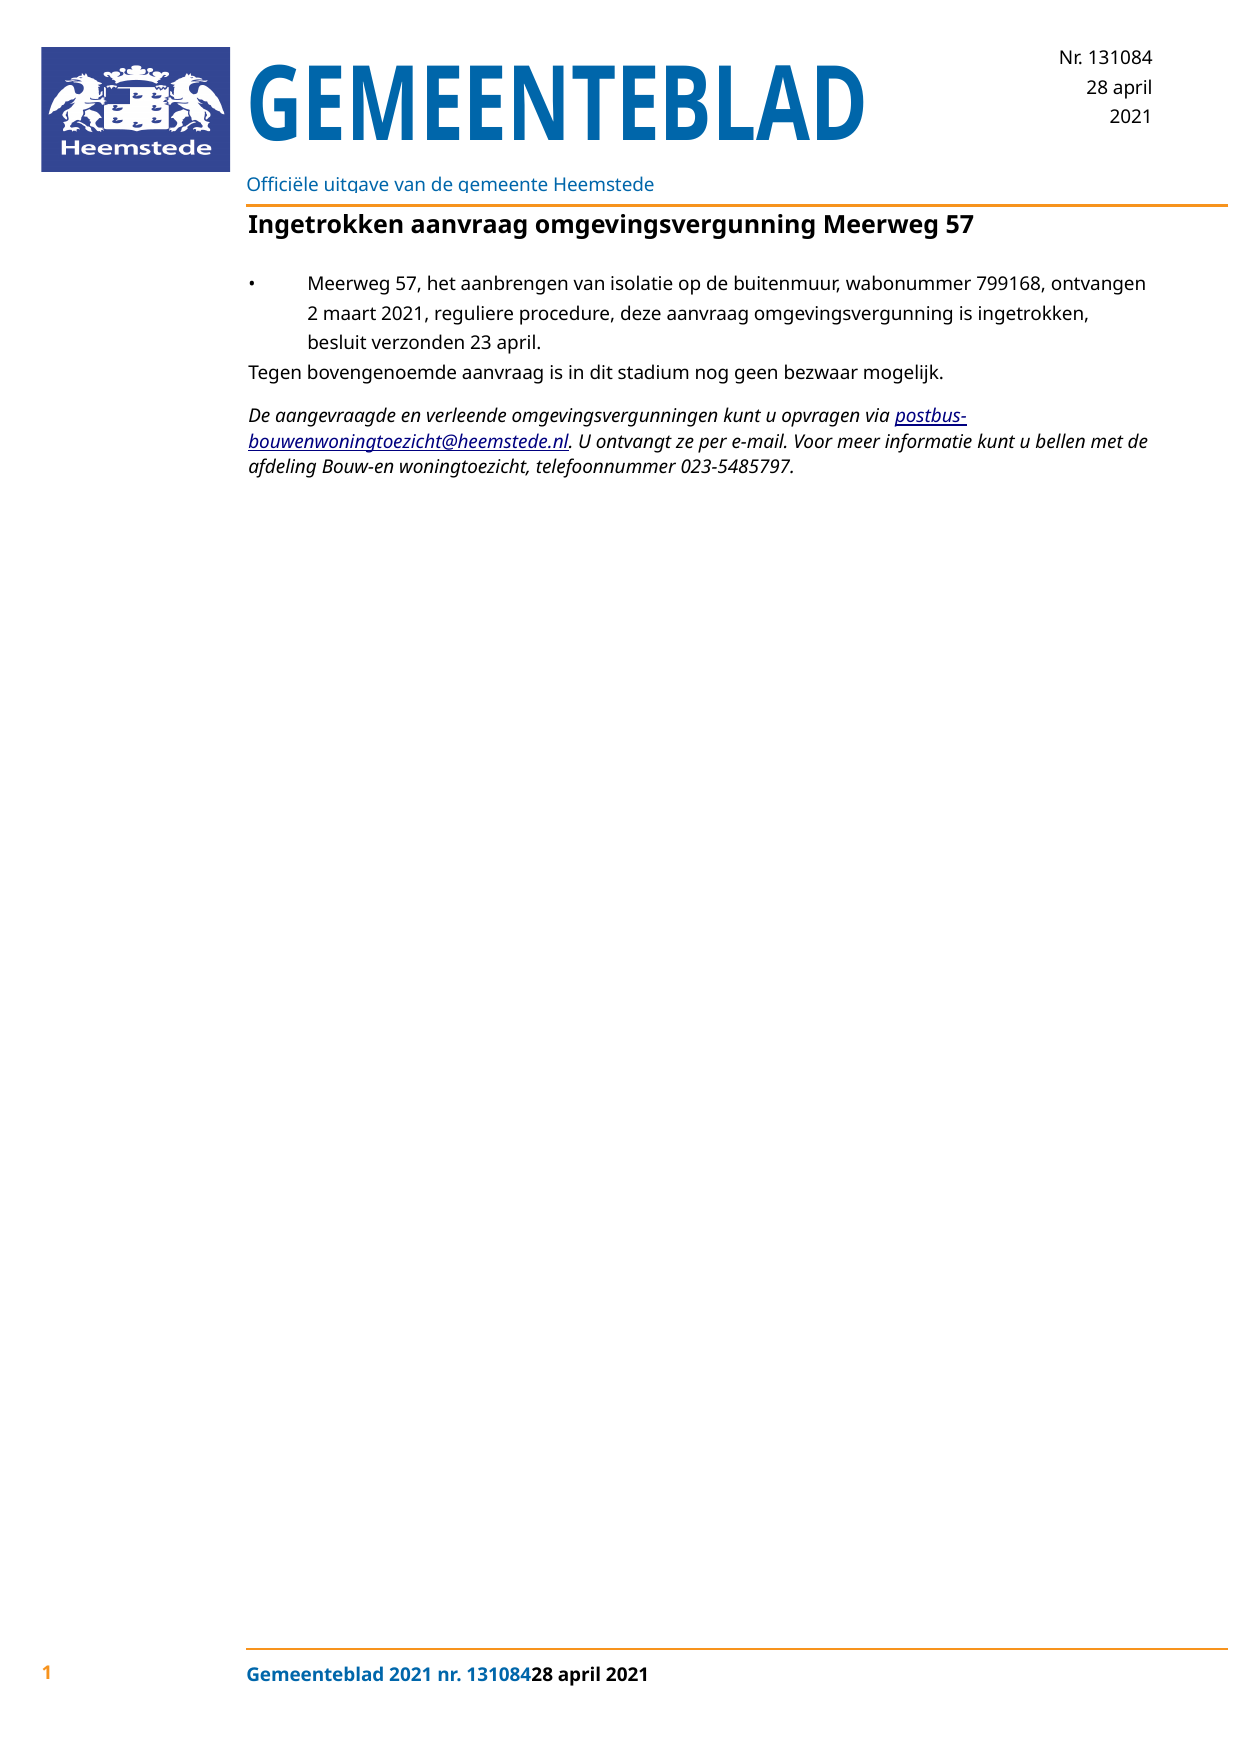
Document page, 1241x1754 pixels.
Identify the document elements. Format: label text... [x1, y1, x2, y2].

list Meerweg 57, het aanbrengen van isolatie op de buitenmuur, wabonummer 799168, ontvangen 2 maart 2021, reguliere procedure, deze aanvraag omgevingsvergunning is ingetrokken, besluit verzonden 23 april. [248, 270, 1152, 355]
text Ingetrokken aanvraag omgevingsvergunning Meerweg 57 [248, 207, 1152, 241]
text De aangevraagde en verleende omgevingsvergunningen kunt u opvragen via postbus-bouwenwoningtoezicht@heemstede.nl. U ontvangt ze per e-mail. Voor meer informatie kunt u bellen met de afdeling Bouw-en woningtoezicht, telefoonnummer 023-5485797. [248, 402, 1152, 479]
text Tegen bovengenoemde aanvraag is in dit stadium nog geen bezwaar mogelijk. [248, 359, 1152, 385]
picture [41, 47, 231, 172]
